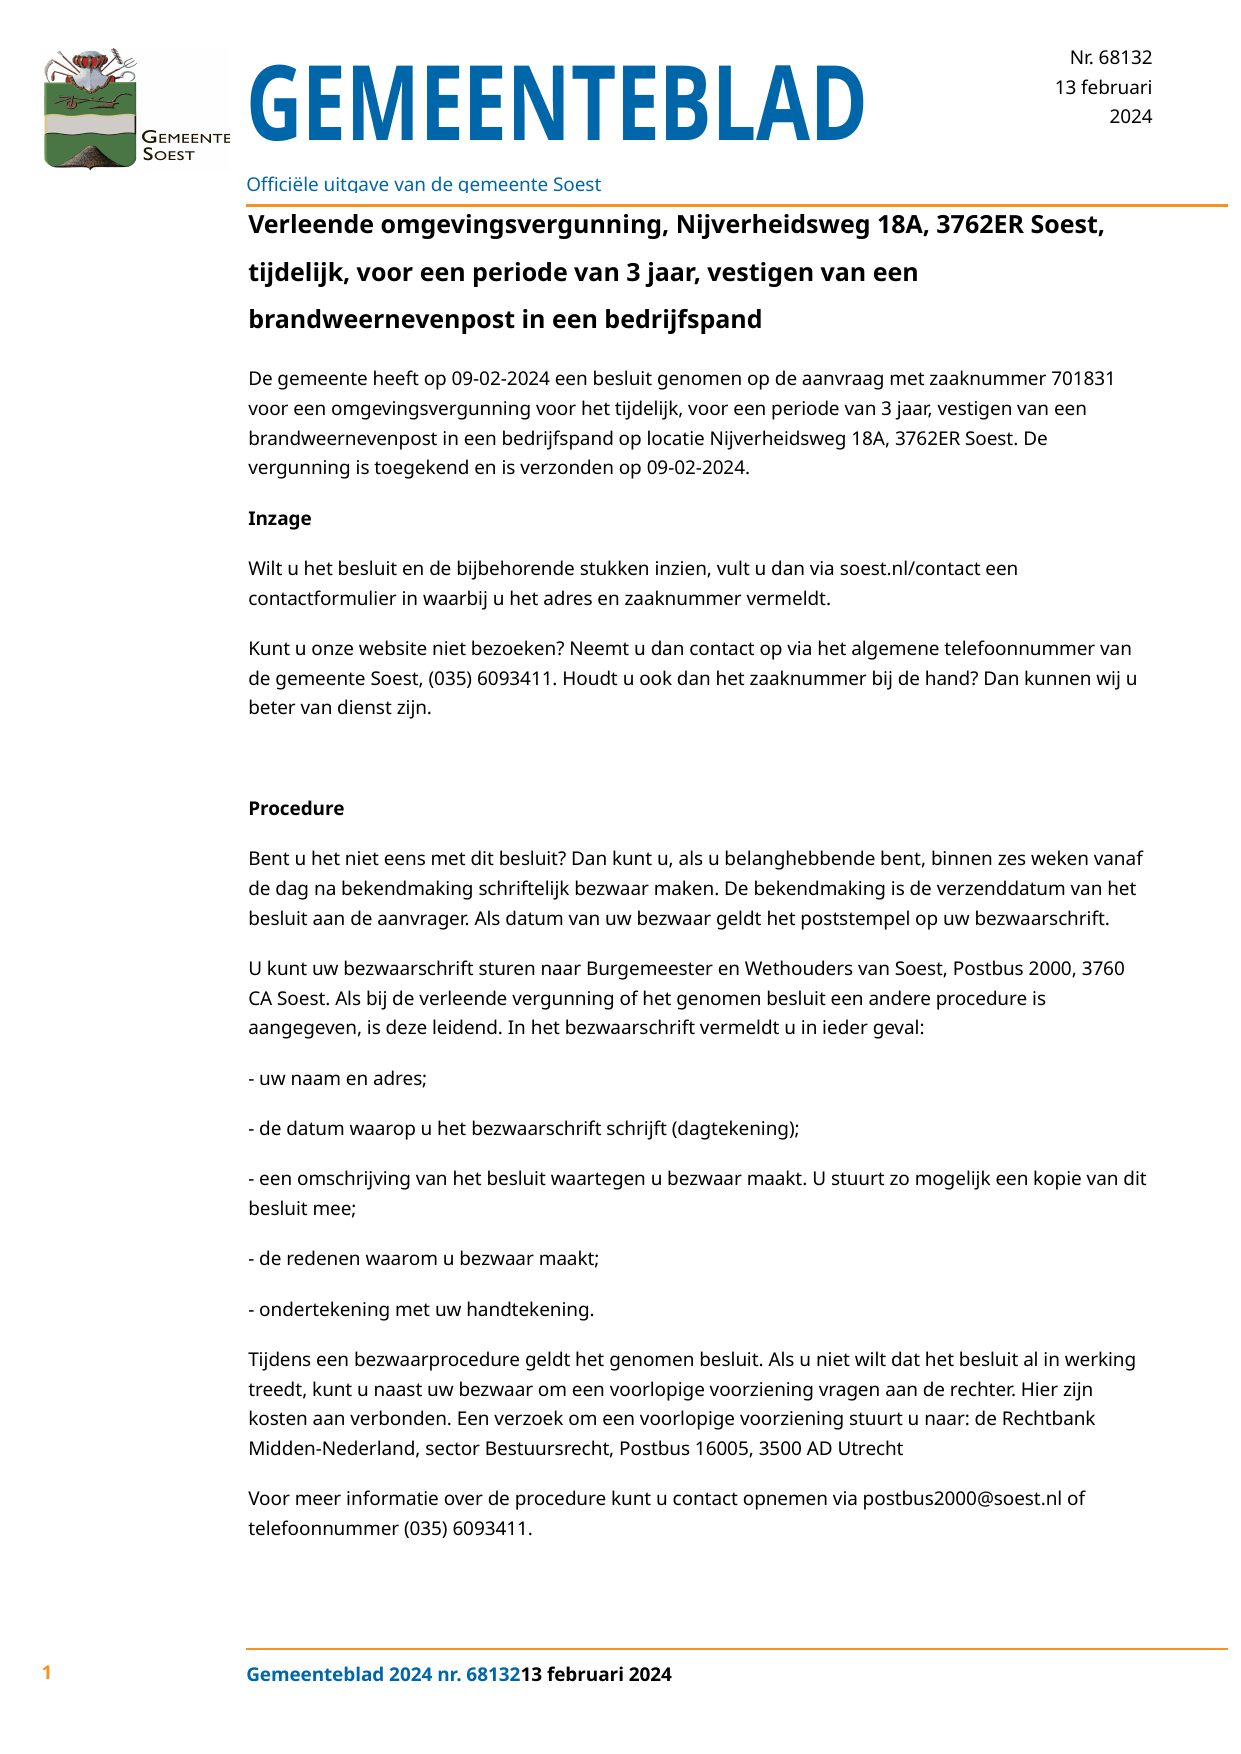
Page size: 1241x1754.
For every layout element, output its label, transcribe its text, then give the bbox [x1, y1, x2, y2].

text De gemeente heeft op 09-02-2024 een besluit genomen op de aanvraag met zaaknummer 701831 voor een omgevingsvergunning voor het tijdelijk, voor een periode van 3 jaar, vestigen van een brandweernevenpost in een bedrijfspand op locatie Nijverheidsweg 18A, 3762ER Soest. De vergunning is toegekend en is verzonden op 09-02-2024. [248, 366, 1152, 480]
text - de redenen waarom u bezwaar maakt; [248, 1246, 1152, 1271]
text Verleende omgevingsvergunning, Nijverheidsweg 18A, 3762ER Soest, tijdelijk, voor een periode van 3 jaar, vestigen van een brandweernevenpost in een bedrijfspand [248, 207, 1152, 336]
text Tijdens een bezwaarprocedure geldt het genomen besluit. Als u niet wilt dat het besluit al in werking treedt, kunt u naast uw bezwaar om een voorlopige voorziening vragen aan de rechter. Hier zijn kosten aan verbonden. Een verzoek om een voorlopige voorziening stuurt u naar: de Rechtbank Midden-Nederland, sector Bestuursrecht, Postbus 16005, 3500 AD Utrecht [248, 1346, 1152, 1461]
text U kunt uw bezwaarschrift sturen naar Burgemeester en Wethouders van Soest, Postbus 2000, 3760 CA Soest. Als bij de verleende vergunning of het genomen besluit een andere procedure is aangegeven, is deze leidend. In het bezwaarschrift vermeldt u in ieder geval: [248, 955, 1152, 1040]
text - ondertekening met uw handtekening. [248, 1296, 1152, 1322]
text - een omschrijving van het besluit waartegen u bezwaar maakt. U stuurt zo mogelijk een kopie van dit besluit mee; [248, 1166, 1152, 1221]
text Voor meer informatie over de procedure kunt u contact opnemen via postbus2000@soest.nl of telefoonnummer (035) 6093411. [248, 1486, 1152, 1541]
text Procedure [248, 795, 1152, 821]
text Bent u het niet eens met dit besluit? Dan kunt u, als u belanghebbende bent, binnen zes weken vanaf de dag na bekendmaking schriftelijk bezwaar maken. De bekendmaking is de verzenddatum van het besluit aan de aanvrager. Als datum van uw bezwaar geldt het poststempel op uw bezwaarschrift. [248, 846, 1152, 930]
text Kunt u onze website niet bezoeken? Neemt u dan contact op via het algemene telefoonnummer van de gemeente Soest, (035) 6093411. Houdt u ook dan het zaaknummer bij de hand? Dan kunnen wij u beter van dienst zijn. [248, 635, 1152, 720]
text Inzage [248, 505, 1152, 530]
text - de datum waarop u het bezwaarschrift schrijft (dagtekening); [248, 1115, 1152, 1141]
picture [41, 47, 231, 172]
text Wilt u het besluit en de bijbehorende stukken inzien, vult u dan via soest.nl/contact een contactformulier in waarbij u het adres en zaaknummer vermeldt. [248, 555, 1152, 610]
text - uw naam en adres; [248, 1065, 1152, 1090]
